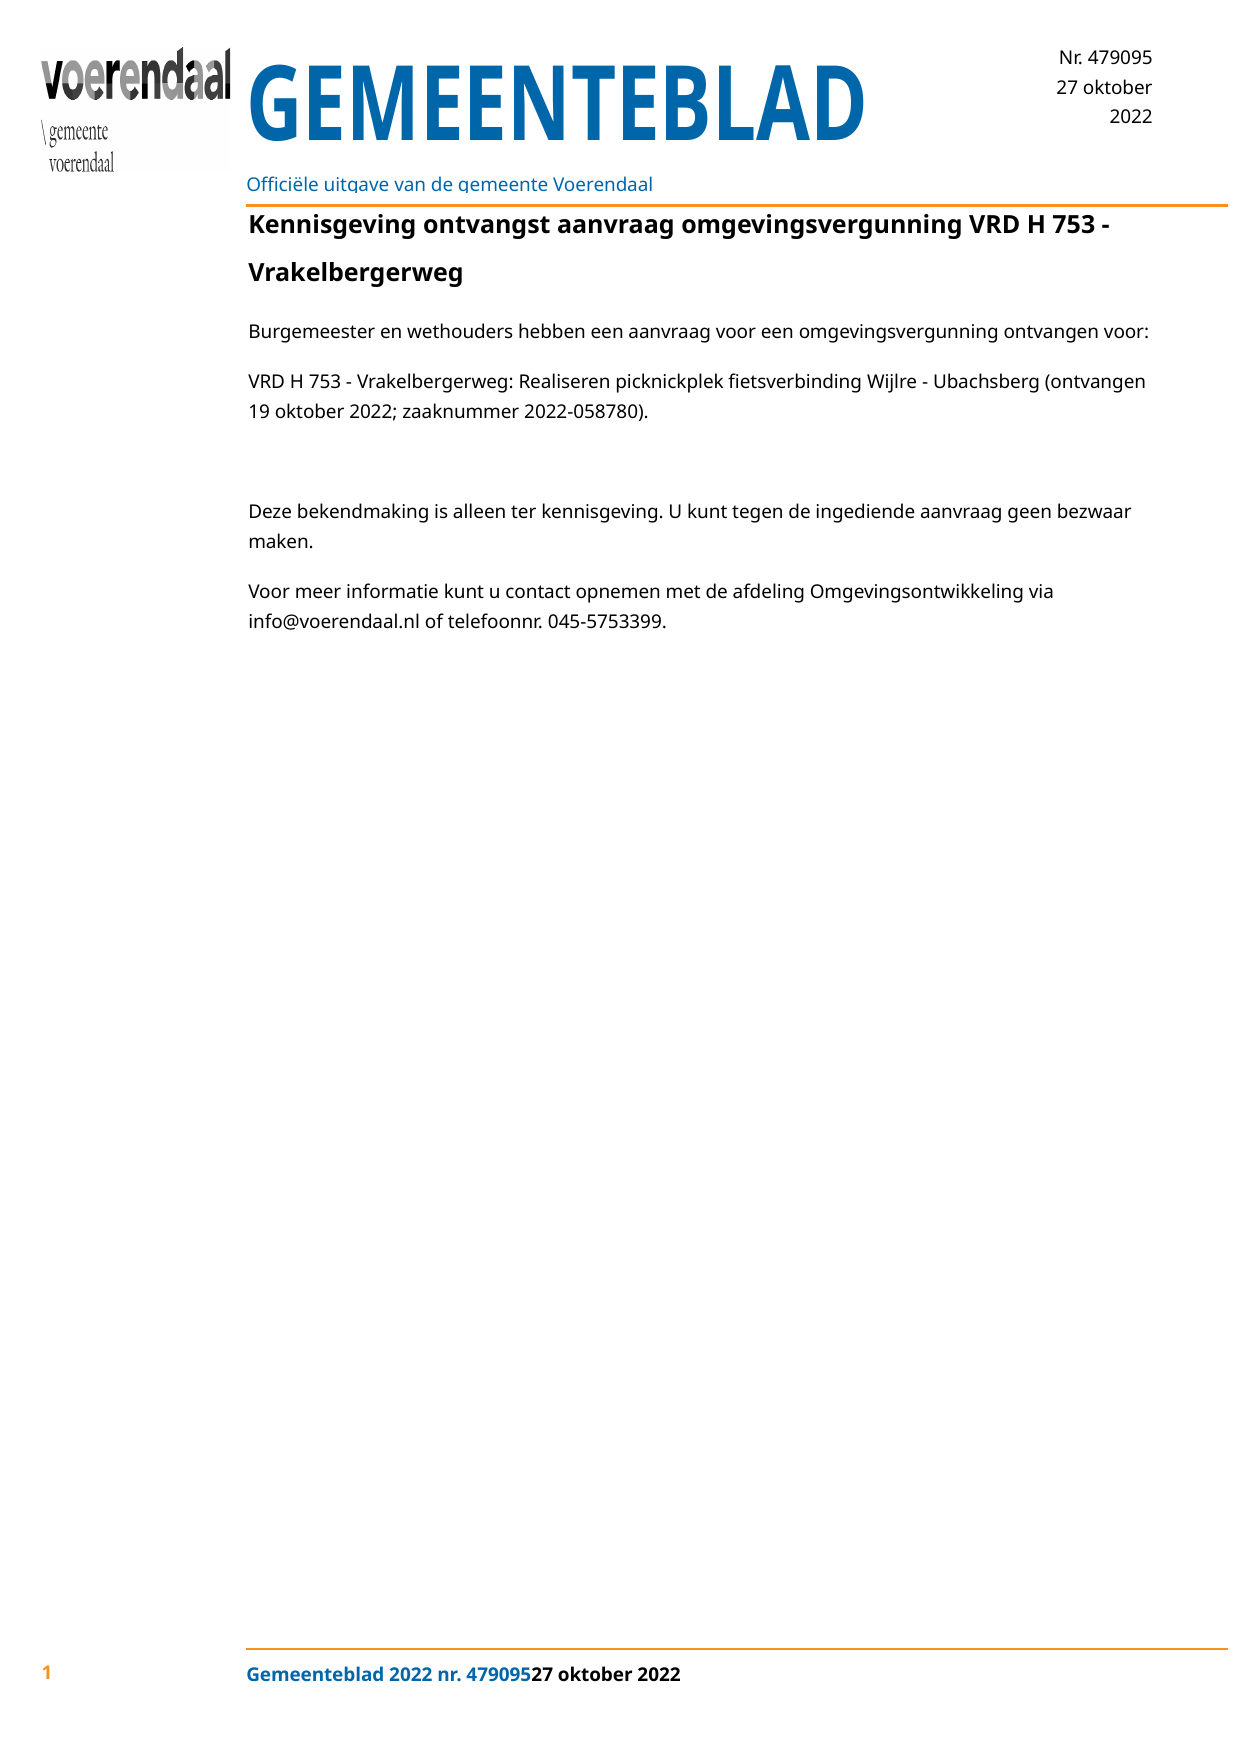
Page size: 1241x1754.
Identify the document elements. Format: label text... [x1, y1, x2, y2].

text Burgemeester en wethouders hebben een aanvraag voor een omgevingsvergunning ontvangen voor: [248, 318, 1152, 344]
text Deze bekendmaking is alleen ter kennisgeving. U kunt tegen de ingediende aanvraag geen bezwaar maken. [248, 499, 1152, 554]
text VRD H 753 - Vrakelbergerweg: Realiseren picknickplek fietsverbinding Wijlre - Ubachsberg (ontvangen 19 oktober 2022; zaaknummer 2022-058780). [248, 368, 1152, 424]
text Voor meer informatie kunt u contact opnemen met de afdeling Omgevingsontwikkeling via info@voerendaal.nl of telefoonnr. 045-5753399. [248, 579, 1152, 634]
text Kennisgeving ontvangst aanvraag omgevingsvergunning VRD H 753 - Vrakelbergerweg [248, 207, 1152, 288]
picture [41, 47, 231, 172]
